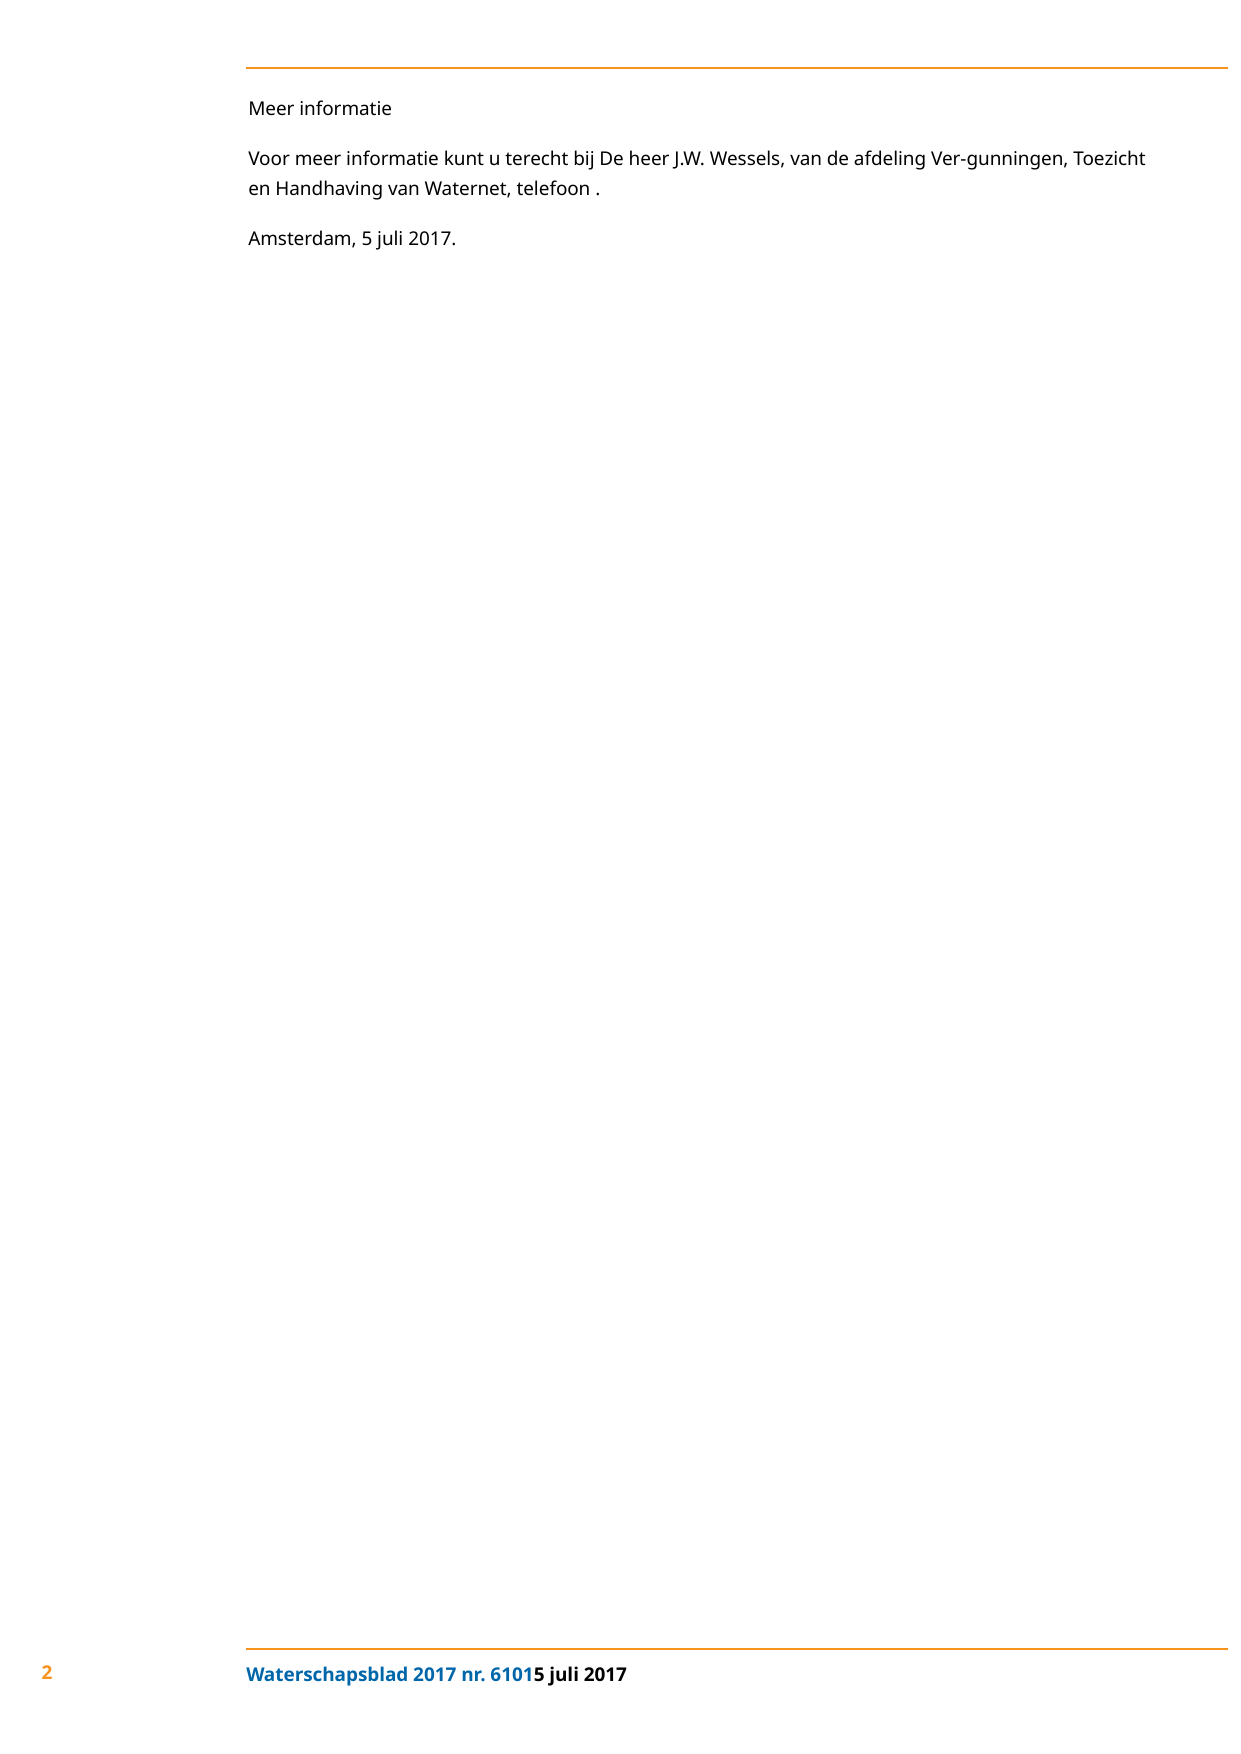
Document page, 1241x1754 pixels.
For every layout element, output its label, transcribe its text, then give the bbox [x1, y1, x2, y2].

picture [41, 47, 231, 172]
text Meer informatie [248, 95, 1152, 121]
text Voor meer informatie kunt u terecht bij De heer J.W. Wessels, van de afdeling Ver-gunningen, Toezicht en Handhaving van Waternet, telefoon . [248, 145, 1152, 201]
text Amsterdam, 5 juli 2017. [248, 225, 1152, 251]
